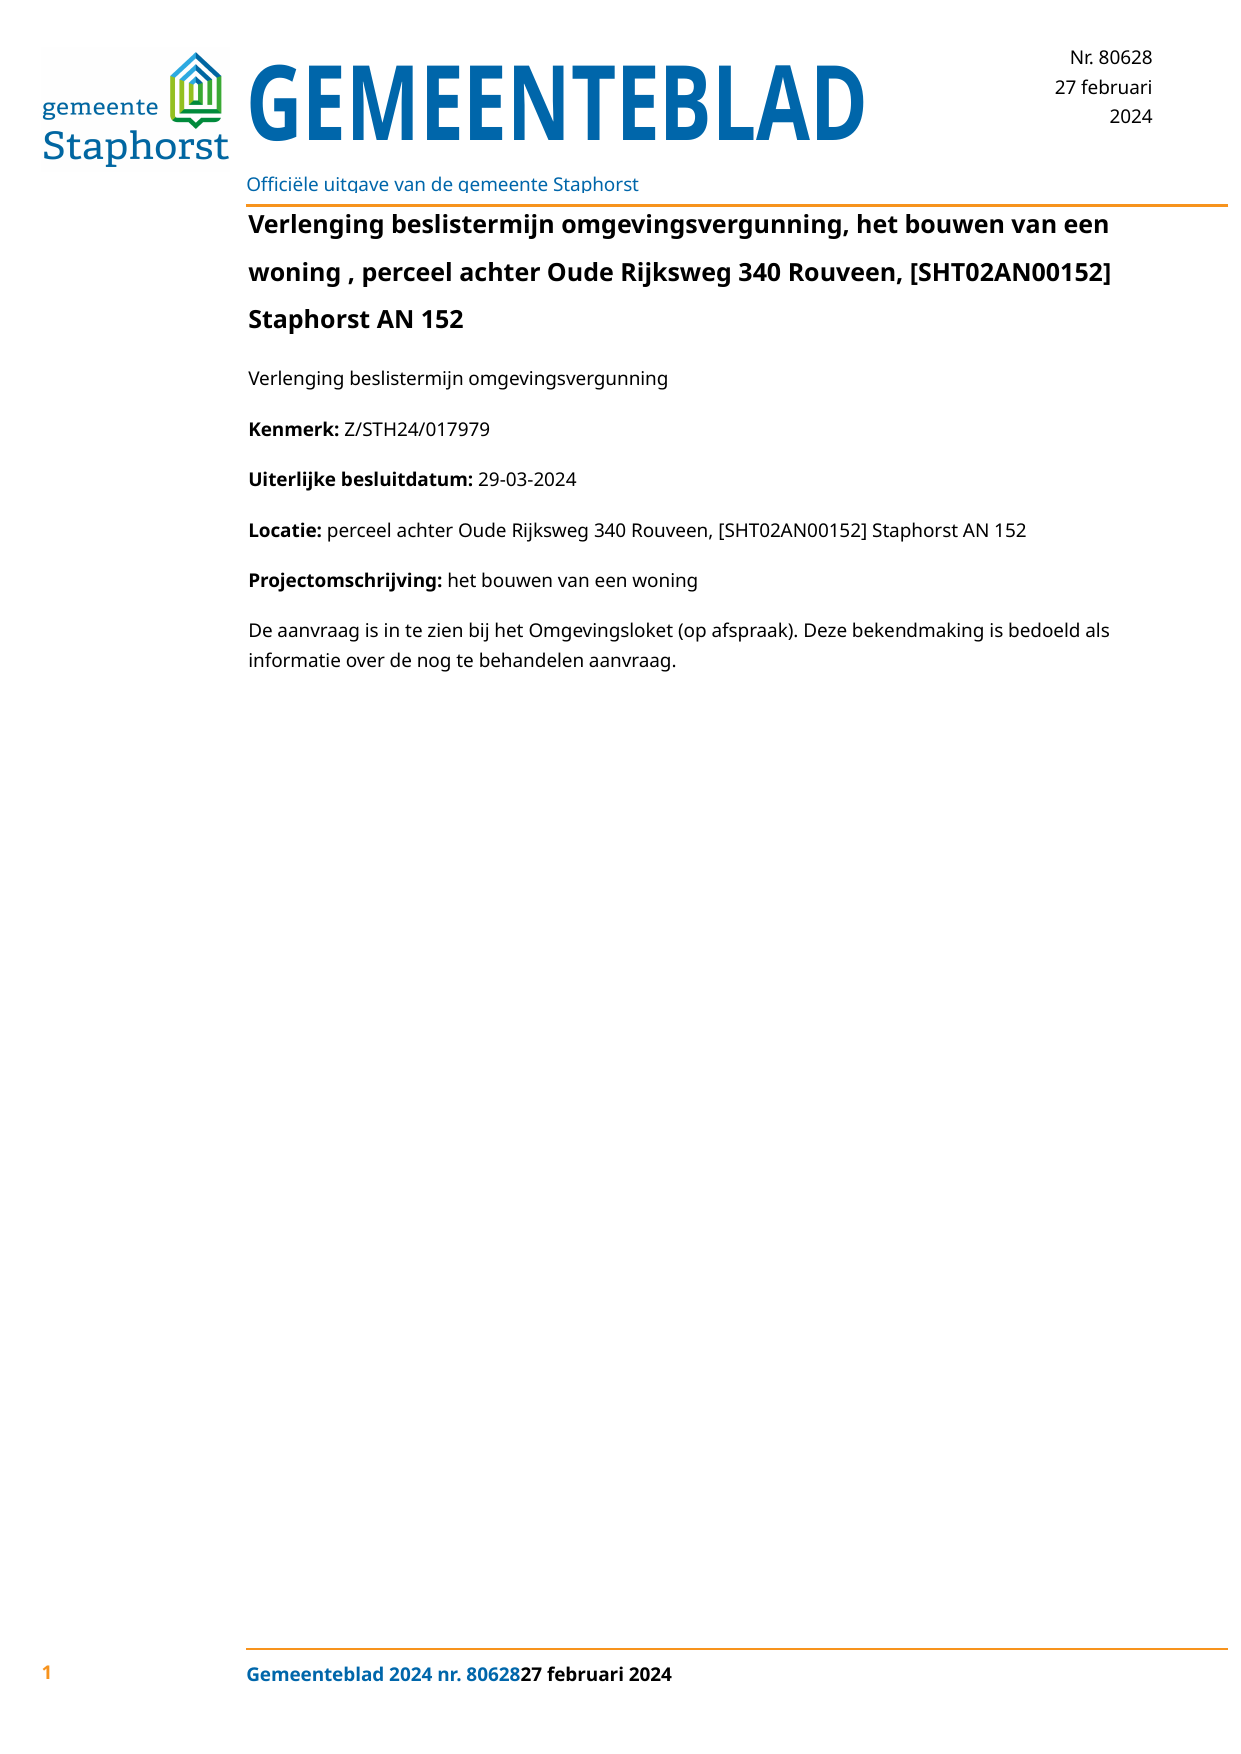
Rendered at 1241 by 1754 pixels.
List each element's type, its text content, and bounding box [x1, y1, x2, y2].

text Kenmerk: Z/STH24/017979 [248, 416, 1152, 442]
text Uiterlijke besluitdatum: 29-03-2024 [248, 466, 1152, 492]
picture [41, 47, 231, 172]
text Verlenging beslistermijn omgevingsvergunning [248, 366, 1152, 391]
text Locatie: perceel achter Oude Rijksweg 340 Rouveen, [SHT02AN00152] Staphorst AN 152 [248, 517, 1152, 542]
text Verlenging beslistermijn omgevingsvergunning, het bouwen van een woning , perceel achter Oude Rijksweg 340 Rouveen, [SHT02AN00152] Staphorst AN 152 [248, 207, 1152, 336]
text De aanvraag is in te zien bij het Omgevingsloket (op afspraak). Deze bekendmaking is bedoeld als informatie over de nog te behandelen aanvraag. [248, 618, 1152, 673]
text Projectomschrijving: het bouwen van een woning [248, 567, 1152, 593]
